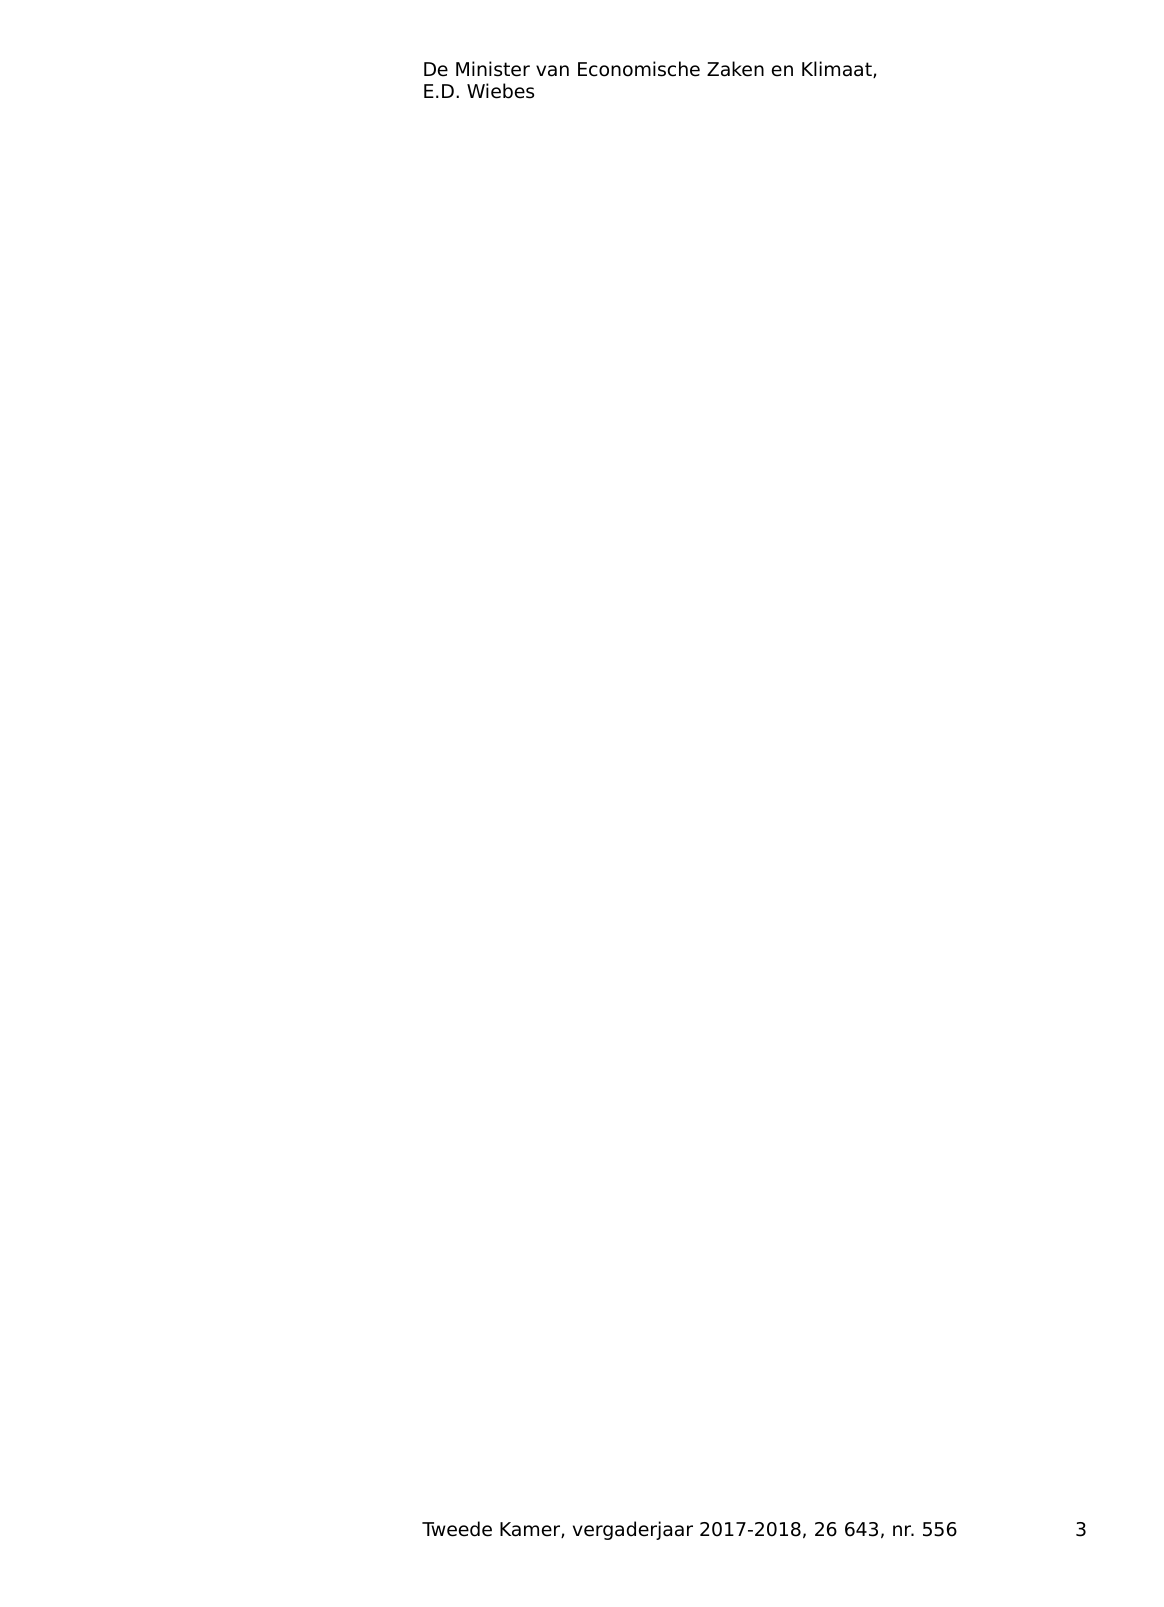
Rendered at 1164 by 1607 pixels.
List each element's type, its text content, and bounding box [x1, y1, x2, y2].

text De Minister van Economische Zaken en Klimaat, E.D. Wiebes [422, 59, 1087, 103]
